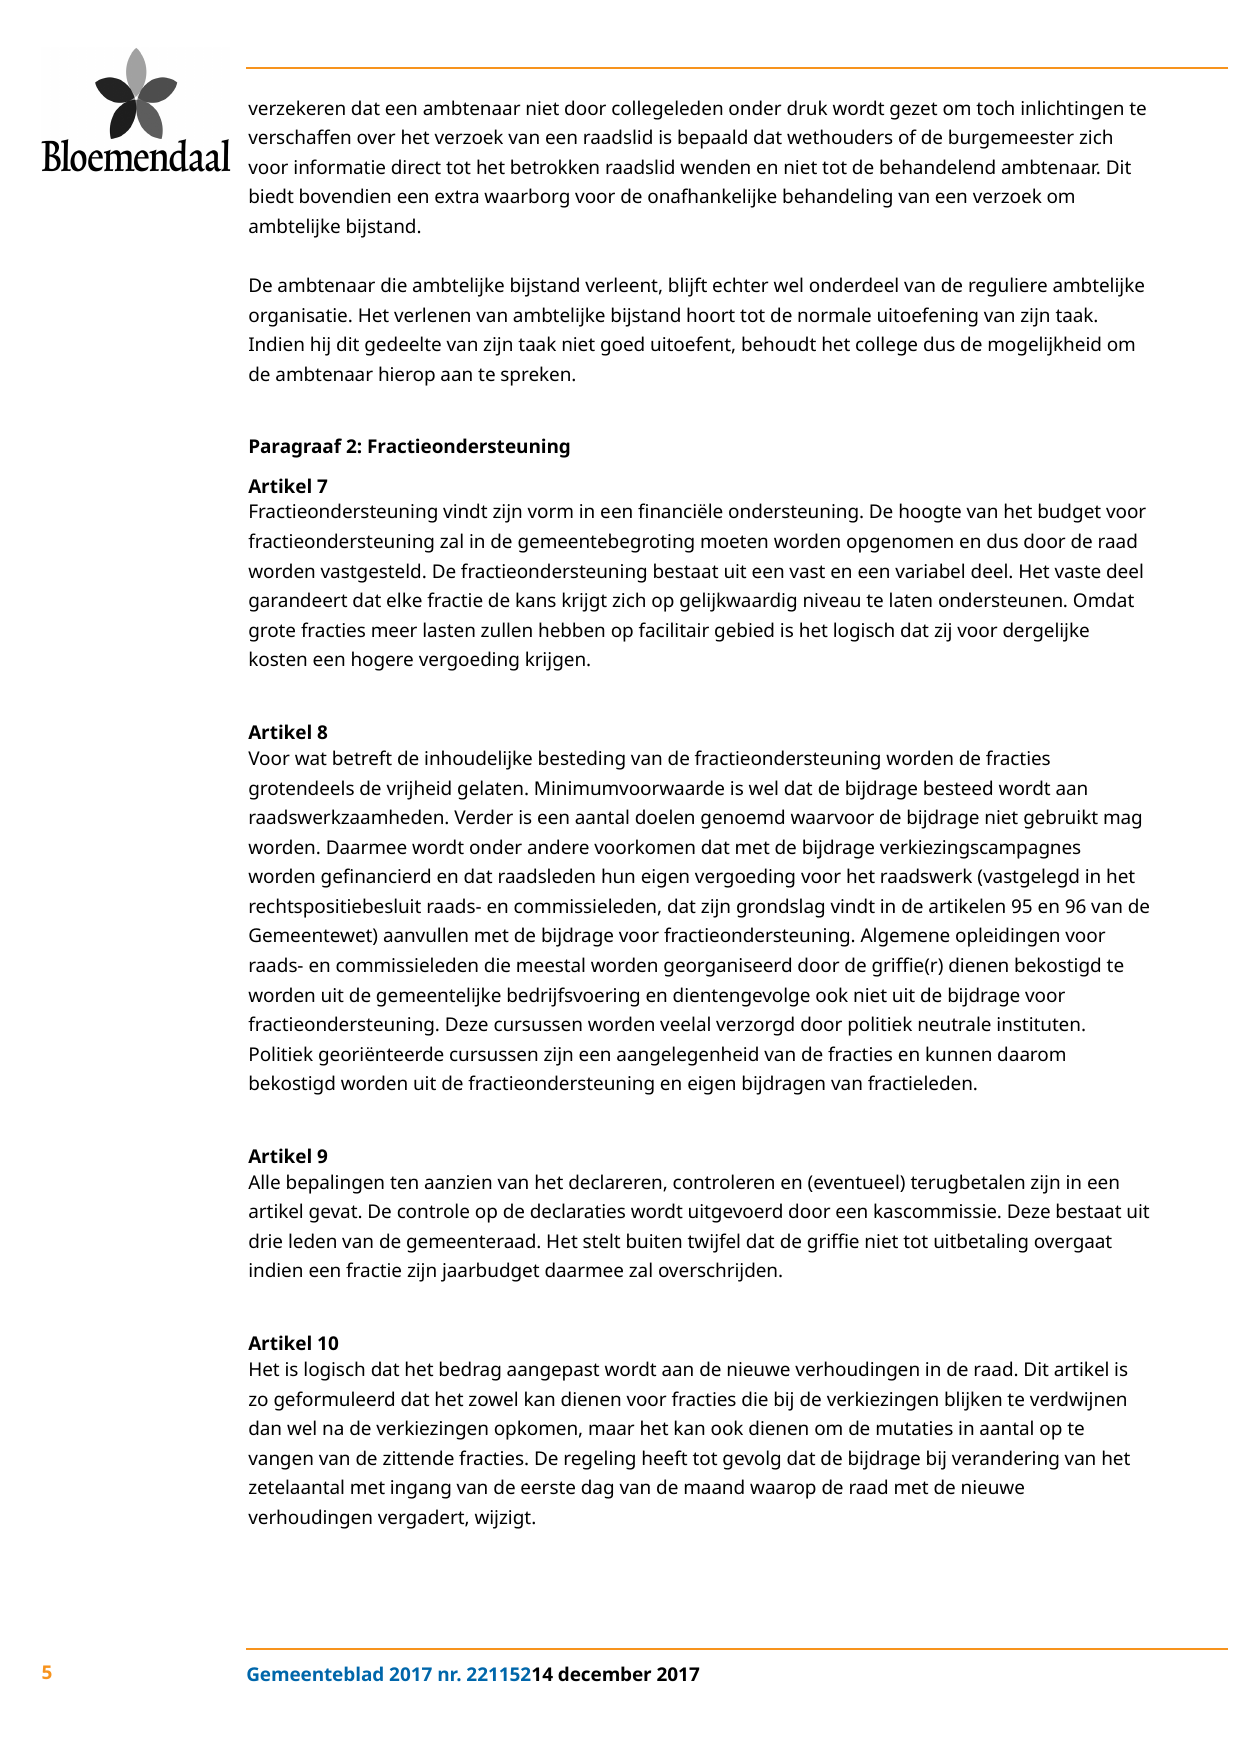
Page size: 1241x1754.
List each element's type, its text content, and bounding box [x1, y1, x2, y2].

text Fractieondersteuning vindt zijn vorm in een financiële ondersteuning. De hoogte van het budget voor fractieondersteuning zal in de gemeentebegroting moeten worden opgenomen en dus door de raad worden vastgesteld. De fractieondersteuning bestaat uit een vast en een variabel deel. Het vaste deel garandeert dat elke fractie de kans krijgt zich op gelijkwaardig niveau te laten ondersteunen. Omdat grote fracties meer lasten zullen hebben op facilitair gebied is het logisch dat zij voor dergelijke kosten een hogere vergoeding krijgen. [248, 499, 1152, 672]
text Artikel 7 [248, 473, 1152, 499]
text Voor wat betreft de inhoudelijke besteding van de fractieondersteuning worden de fracties grotendeels de vrijheid gelaten. Minimumvoorwaarde is wel dat de bijdrage besteed wordt aan raadswerkzaamheden. Verder is een aantal doelen genoemd waarvoor de bijdrage niet gebruikt mag worden. Daarmee wordt onder andere voorkomen dat met de bijdrage verkiezingscampagnes worden gefinancierd en dat raadsleden hun eigen vergoeding voor het raadswerk (vastgelegd in het rechtspositiebesluit raads- en commissieleden, dat zijn grondslag vindt in de artikelen 95 en 96 van de Gemeentewet) aanvullen met de bijdrage voor fractieondersteuning. Algemene opleidingen voor raads- en commissieleden die meestal worden georganiseerd door de griffie(r) dienen bekostigd te worden uit de gemeentelijke bedrijfsvoering en dientengevolge ook niet uit de bijdrage voor fractieondersteuning. Deze cursussen worden veelal verzorgd door politiek neutrale instituten. Politiek georiënteerde cursussen zijn een aangelegenheid van de fracties en kunnen daarom bekostigd worden uit de fractieondersteuning en eigen bijdragen van fractieleden. [248, 745, 1152, 1096]
text verzekeren dat een ambtenaar niet door collegeleden onder druk wordt gezet om toch inlichtingen te verschaffen over het verzoek van een raadslid is bepaald dat wethouders of de burgemeester zich voor informatie direct tot het betrokken raadslid wenden en niet tot de behandelend ambtenaar. Dit biedt bovendien een extra waarborg voor de onafhankelijke behandeling van een verzoek om ambtelijke bijstand. [248, 95, 1152, 239]
text Artikel 9 [248, 1143, 1152, 1169]
text Alle bepalingen ten aanzien van het declareren, controleren en (eventueel) terugbetalen zijn in een artikel gevat. De controle op de declaraties wordt uitgevoerd door een kascommissie. Deze bestaat uit drie leden van de gemeenteraad. Het stelt buiten twijfel dat de griffie niet tot uitbetaling overgaat indien een fractie zijn jaarbudget daarmee zal overschrijden. [248, 1169, 1152, 1283]
text Artikel 10 [248, 1330, 1152, 1356]
picture [41, 47, 231, 172]
text Paragraaf 2: Fractieondersteuning [248, 434, 1152, 459]
text Artikel 8 [248, 719, 1152, 745]
text De ambtenaar die ambtelijke bijstand verleent, blijft echter wel onderdeel van de reguliere ambtelijke organisatie. Het verlenen van ambtelijke bijstand hoort tot de normale uitoefening van zijn taak. Indien hij dit gedeelte van zijn taak niet goed uitoefent, behoudt het college dus de mogelijkheid om de ambtenaar hierop aan te spreken. [248, 272, 1152, 387]
text Het is logisch dat het bedrag aangepast wordt aan de nieuwe verhoudingen in de raad. Dit artikel is zo geformuleerd dat het zowel kan dienen voor fracties die bij de verkiezingen blijken te verdwijnen dan wel na de verkiezingen opkomen, maar het kan ook dienen om de mutaties in aantal op te vangen van de zittende fracties. De regeling heeft tot gevolg dat de bijdrage bij verandering van het zetelaantal met ingang van de eerste dag van de maand waarop de raad met de nieuwe verhoudingen vergadert, wijzigt. [248, 1356, 1152, 1530]
